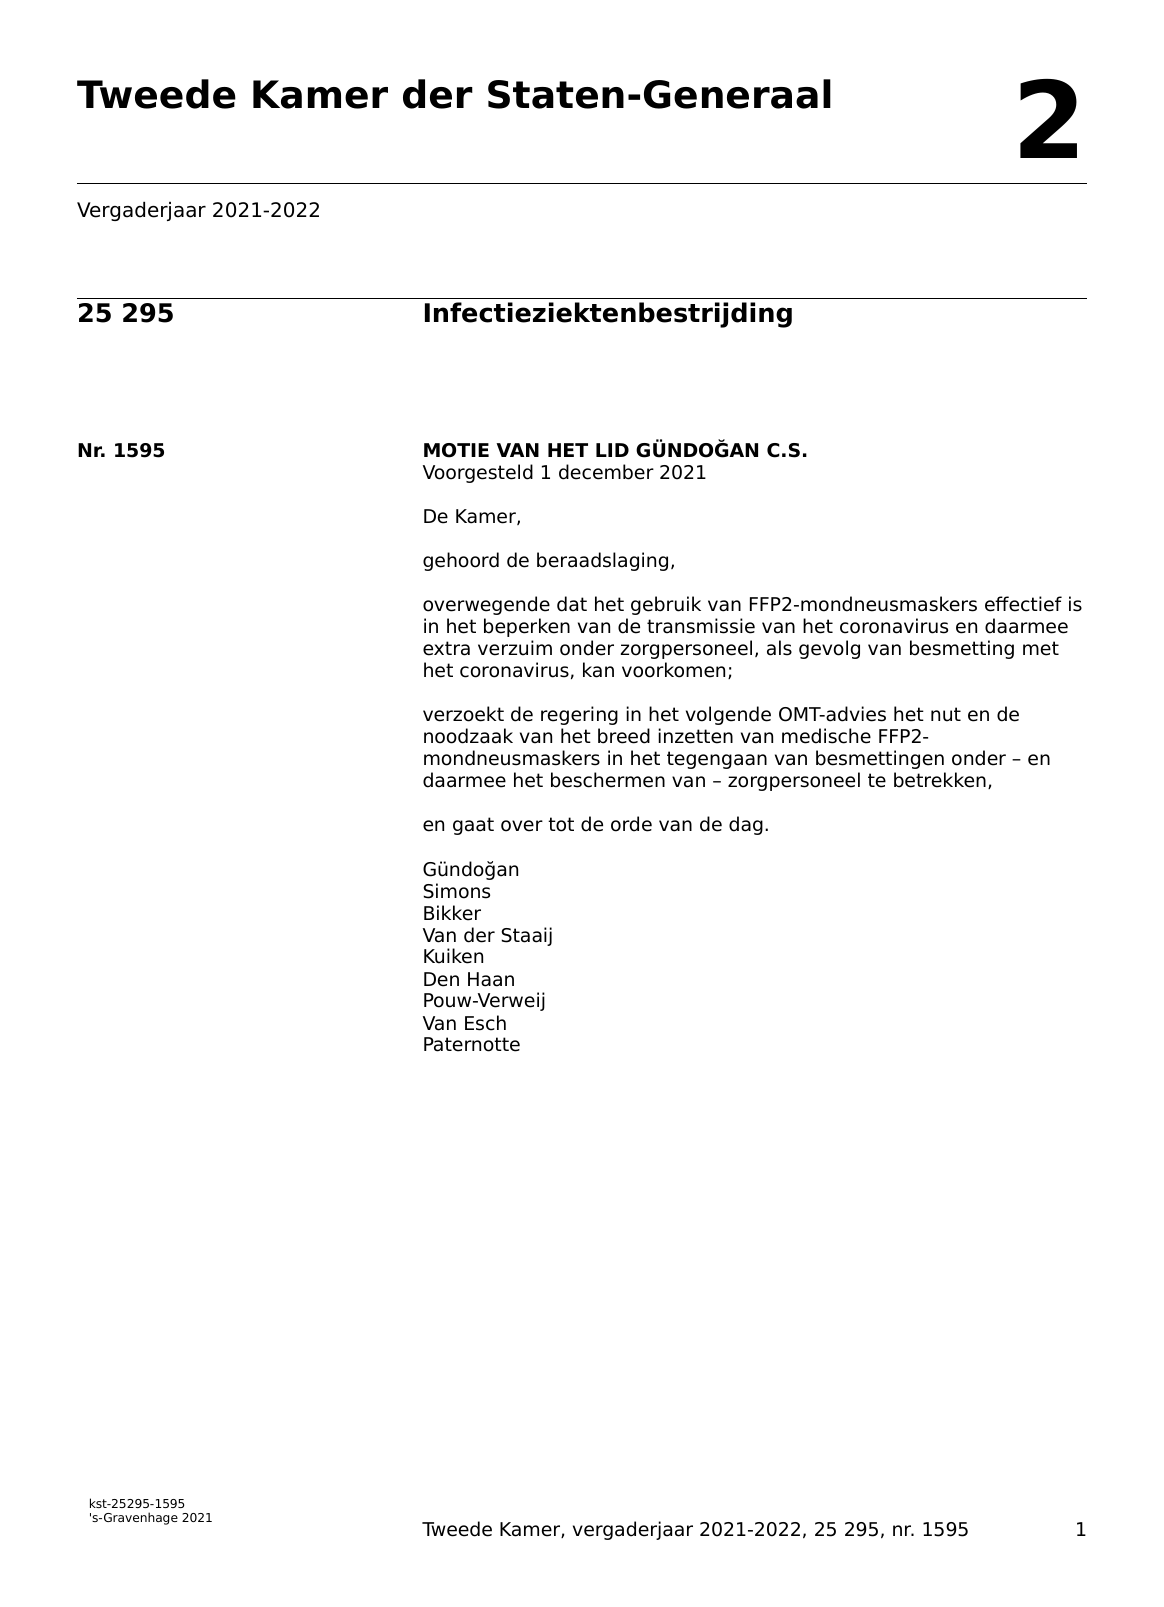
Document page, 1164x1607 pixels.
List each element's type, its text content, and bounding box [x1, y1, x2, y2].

subtitle Nr. 1595 MOTIE VAN HET LID GÜNDOĞAN C.S. [77, 440, 1087, 462]
text Den Haan [422, 968, 1087, 990]
text De Kamer, [422, 506, 1087, 528]
text verzoekt de regering in het volgende OMT-advies het nut en de noodzaak van het breed inzetten van medische FFP2-mondneusmaskers in het tegengaan van besmettingen onder – en daarmee het beschermen van – zorgpersoneel te betrekken, [422, 704, 1087, 792]
text Bikker [422, 902, 1087, 924]
text Gündoğan [422, 858, 1087, 881]
text Van Esch [422, 1012, 1087, 1034]
text Simons [422, 881, 1087, 902]
text kst-25295-1595 [88, 1497, 323, 1511]
table_cell Vergaderjaar 2021-2022 [77, 184, 1087, 298]
text 's-Gravenhage 2021 [88, 1511, 323, 1525]
table_header 2 [886, 59, 1087, 183]
text Kuiken [422, 946, 1087, 968]
table_header Tweede Kamer der Staten-Generaal [77, 59, 886, 183]
text Paternotte [422, 1034, 1087, 1056]
subtitle 25 295 Infectieziektenbestrijding [77, 299, 1087, 329]
text overwegende dat het gebruik van FFP2-mondneusmaskers effectief is in het beperken van de transmissie van het coronavirus en daarmee extra verzuim onder zorgpersoneel, als gevolg van besmetting met het coronavirus, kan voorkomen; [422, 594, 1087, 682]
text Pouw-Verweij [422, 990, 1087, 1012]
text en gaat over tot de orde van de dag. [422, 814, 1087, 836]
text Van der Staaij [422, 924, 1087, 946]
text gehoord de beraadslaging, [422, 550, 1087, 572]
text Voorgesteld 1 december 2021 [422, 462, 1087, 484]
